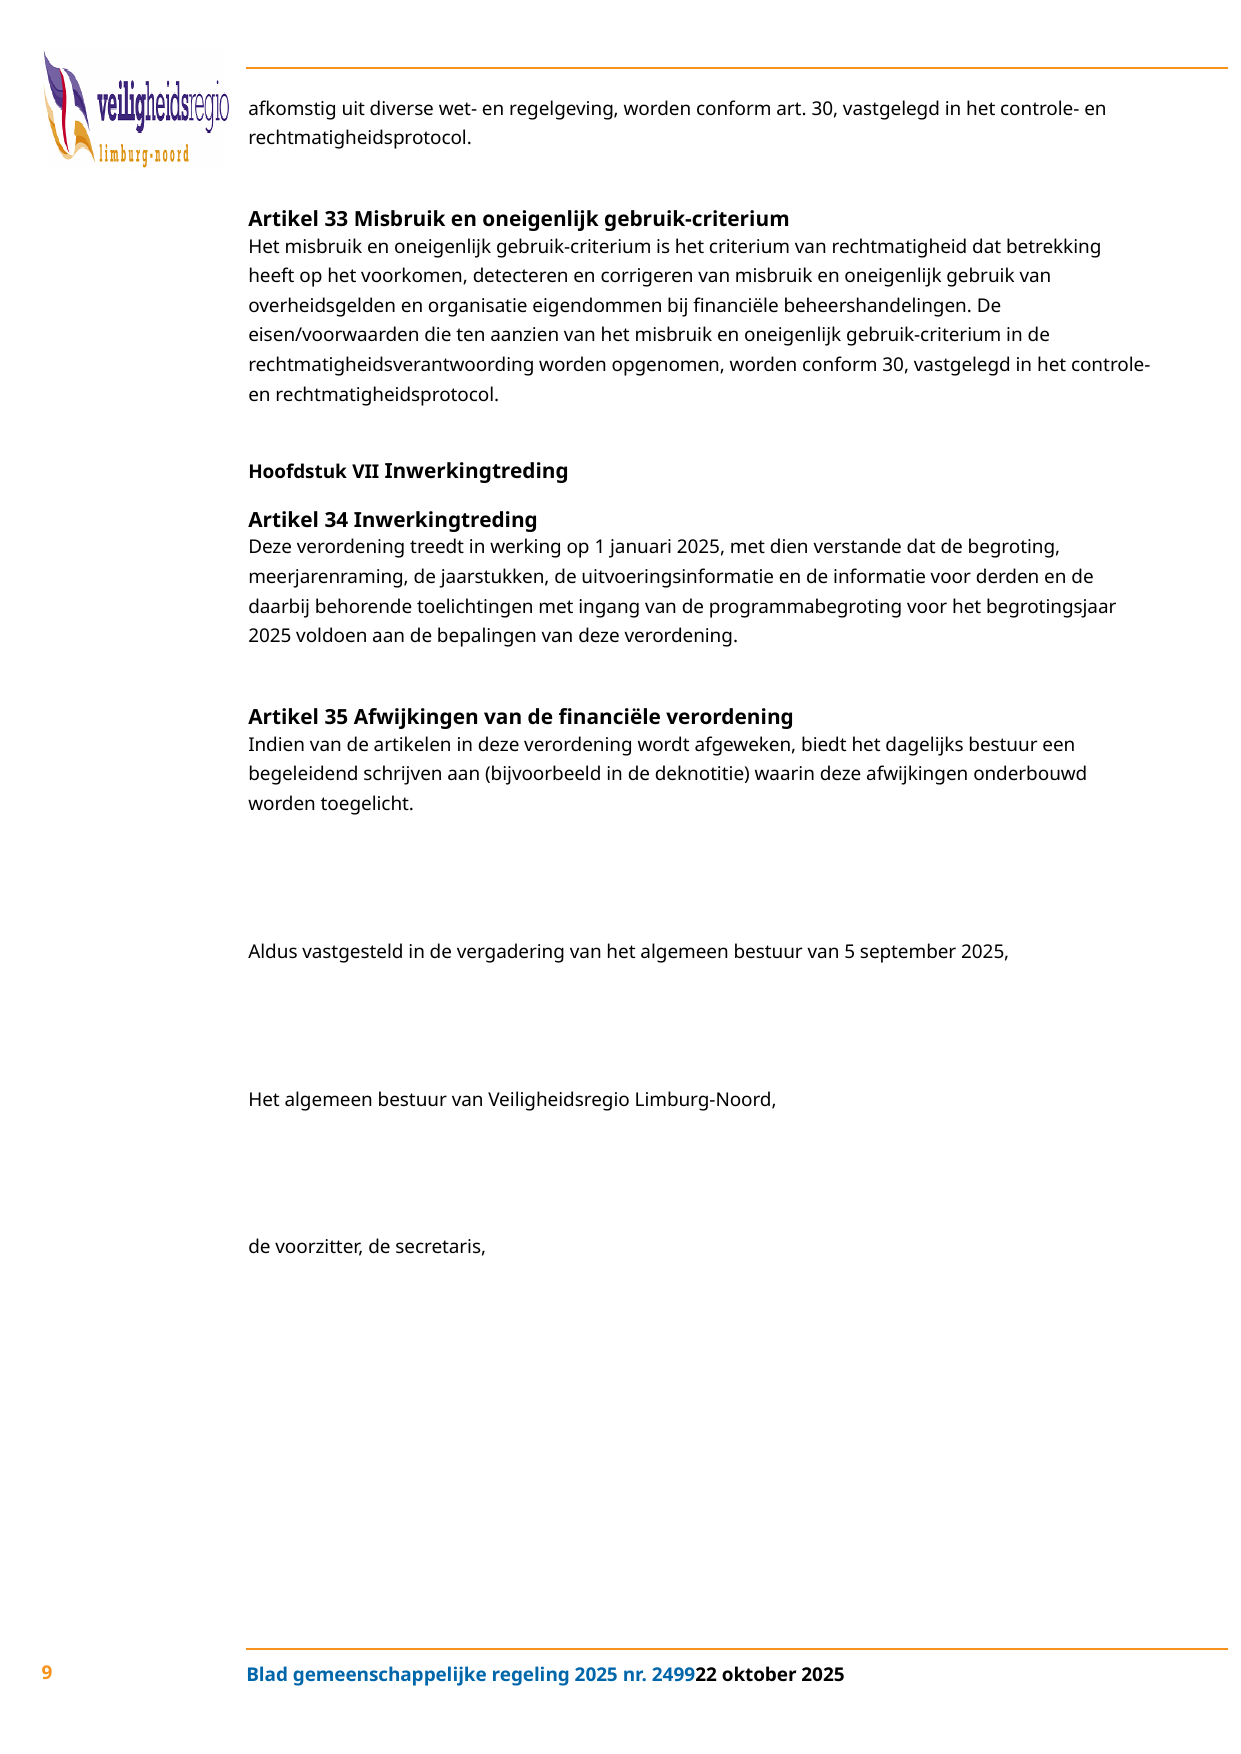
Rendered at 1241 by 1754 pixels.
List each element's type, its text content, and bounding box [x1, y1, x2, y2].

text Hoofdstuk VII Inwerkingtreding [248, 456, 1152, 484]
text Indien van de artikelen in deze verordening wordt afgeweken, biedt het dagelijks bestuur een begeleidend schrijven aan (bijvoorbeeld in de deknotitie) waarin deze afwijkingen onderbouwd worden toegelicht. [248, 731, 1152, 816]
text de voorzitter, de secretaris, [248, 1234, 1152, 1259]
text Artikel 34 Inwerkingtreding [248, 505, 1152, 534]
text Het algemeen bestuur van Veiligheidsregio Limburg-Noord, [248, 1086, 1152, 1112]
text afkomstig uit diverse wet- en regelgeving, worden conform art. 30, vastgelegd in het controle- en rechtmatigheidsprotocol. [248, 95, 1152, 150]
text Het misbruik en oneigenlijk gebruik-criterium is het criterium van rechtmatigheid dat betrekking heeft op het voorkomen, detecteren en corrigeren van misbruik en oneigenlijk gebruik van overheidsgelden en organisatie eigendommen bij financiële beheershandelingen. De eisen/voorwaarden die ten aanzien van het misbruik en oneigenlijk gebruik-criterium in de rechtmatigheidsverantwoording worden opgenomen, worden conform 30, vastgelegd in het controle- en rechtmatigheidsprotocol. [248, 233, 1152, 406]
picture [41, 47, 231, 172]
text Deze verordening treedt in werking op 1 januari 2025, met dien verstande dat de begroting, meerjarenraming, de jaarstukken, de uitvoeringsinformatie en de informatie voor derden en de daarbij behorende toelichtingen met ingang van de programmabegroting voor het begrotingsjaar 2025 voldoen aan de bepalingen van deze verordening. [248, 534, 1152, 648]
text Aldus vastgesteld in de vergadering van het algemeen bestuur van 5 september 2025, [248, 938, 1152, 964]
text Artikel 33 Misbruik en oneigenlijk gebruik-criterium [248, 204, 1152, 233]
text Artikel 35 Afwijkingen van de financiële verordening [248, 702, 1152, 731]
